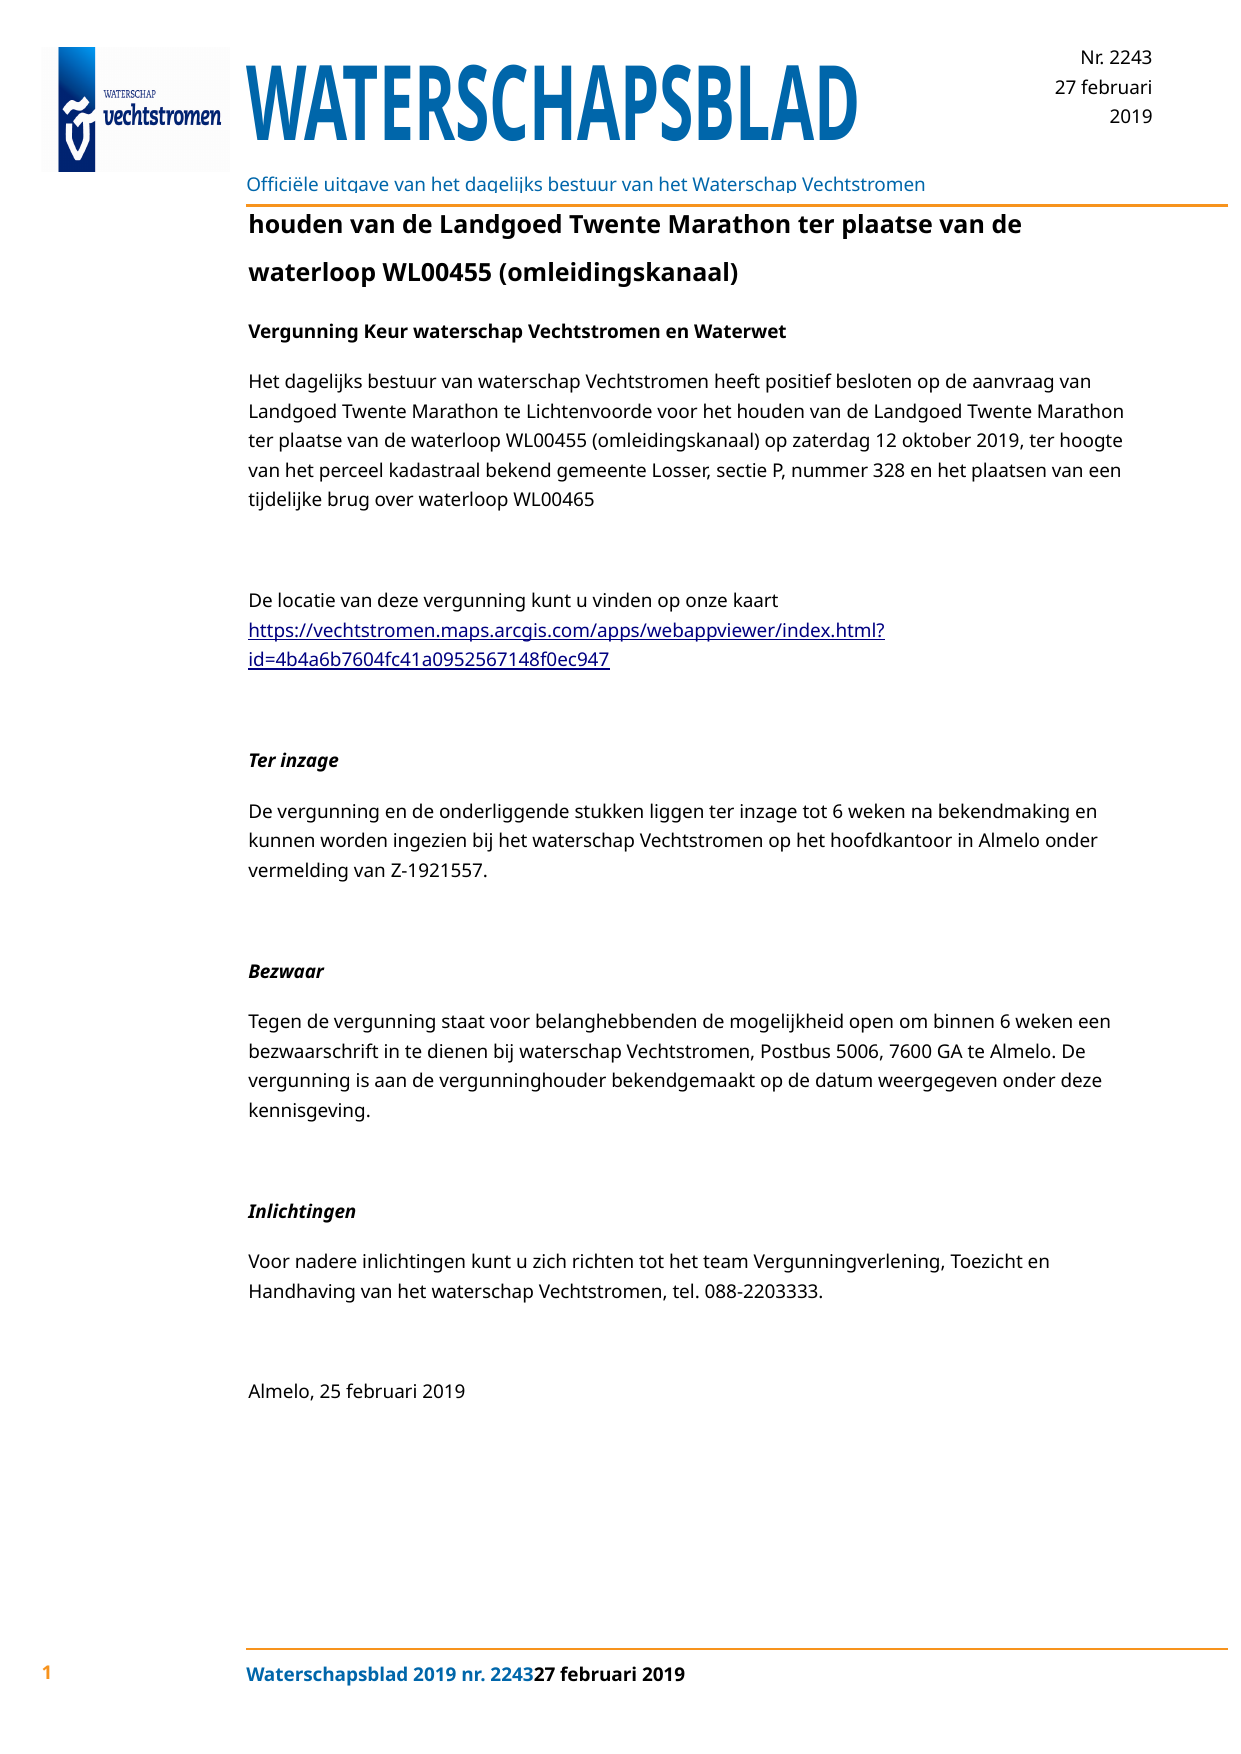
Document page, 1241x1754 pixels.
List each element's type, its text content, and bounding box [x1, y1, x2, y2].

text De vergunning en de onderliggende stukken liggen ter inzage tot 6 weken na bekendmaking en kunnen worden ingezien bij het waterschap Vechtstromen op het hoofdkantoor in Almelo onder vermelding van Z-1921557. [248, 798, 1152, 883]
text houden van de Landgoed Twente Marathon ter plaatse van de waterloop WL00455 (omleidingskanaal) [248, 207, 1152, 288]
text Tegen de vergunning staat voor belanghebbenden de mogelijkheid open om binnen 6 weken een bezwaarschrift in te dienen bij waterschap Vechtstromen, Postbus 5006, 7600 GA te Almelo. De vergunning is aan de vergunninghouder bekendgemaakt op de datum weergegeven onder deze kennisgeving. [248, 1008, 1152, 1123]
text Inlichtingen [248, 1198, 1152, 1224]
text Ter inzage [248, 747, 1152, 773]
text Almelo, 25 februari 2019 [248, 1379, 1152, 1404]
text De locatie van deze vergunning kunt u vinden op onze kaart https://vechtstromen.maps.arcgis.com/apps/webappviewer/index.html?id=4b4a6b7604fc41a0952567148f0ec947 [248, 587, 1152, 672]
picture [41, 47, 231, 172]
text Bezwaar [248, 958, 1152, 984]
text Het dagelijks bestuur van waterschap Vechtstromen heeft positief besloten op de aanvraag van Landgoed Twente Marathon te Lichtenvoorde voor het houden van de Landgoed Twente Marathon ter plaatse van de waterloop WL00455 (omleidingskanaal) op zaterdag 12 oktober 2019, ter hoogte van het perceel kadastraal bekend gemeente Losser, sectie P, nummer 328 en het plaatsen van een tijdelijke brug over waterloop WL00465 [248, 368, 1152, 512]
text Voor nadere inlichtingen kunt u zich richten tot het team Vergunningverlening, Toezicht en Handhaving van het waterschap Vechtstromen, tel. 088-2203333. [248, 1248, 1152, 1304]
text Vergunning Keur waterschap Vechtstromen en Waterwet [248, 318, 1152, 344]
